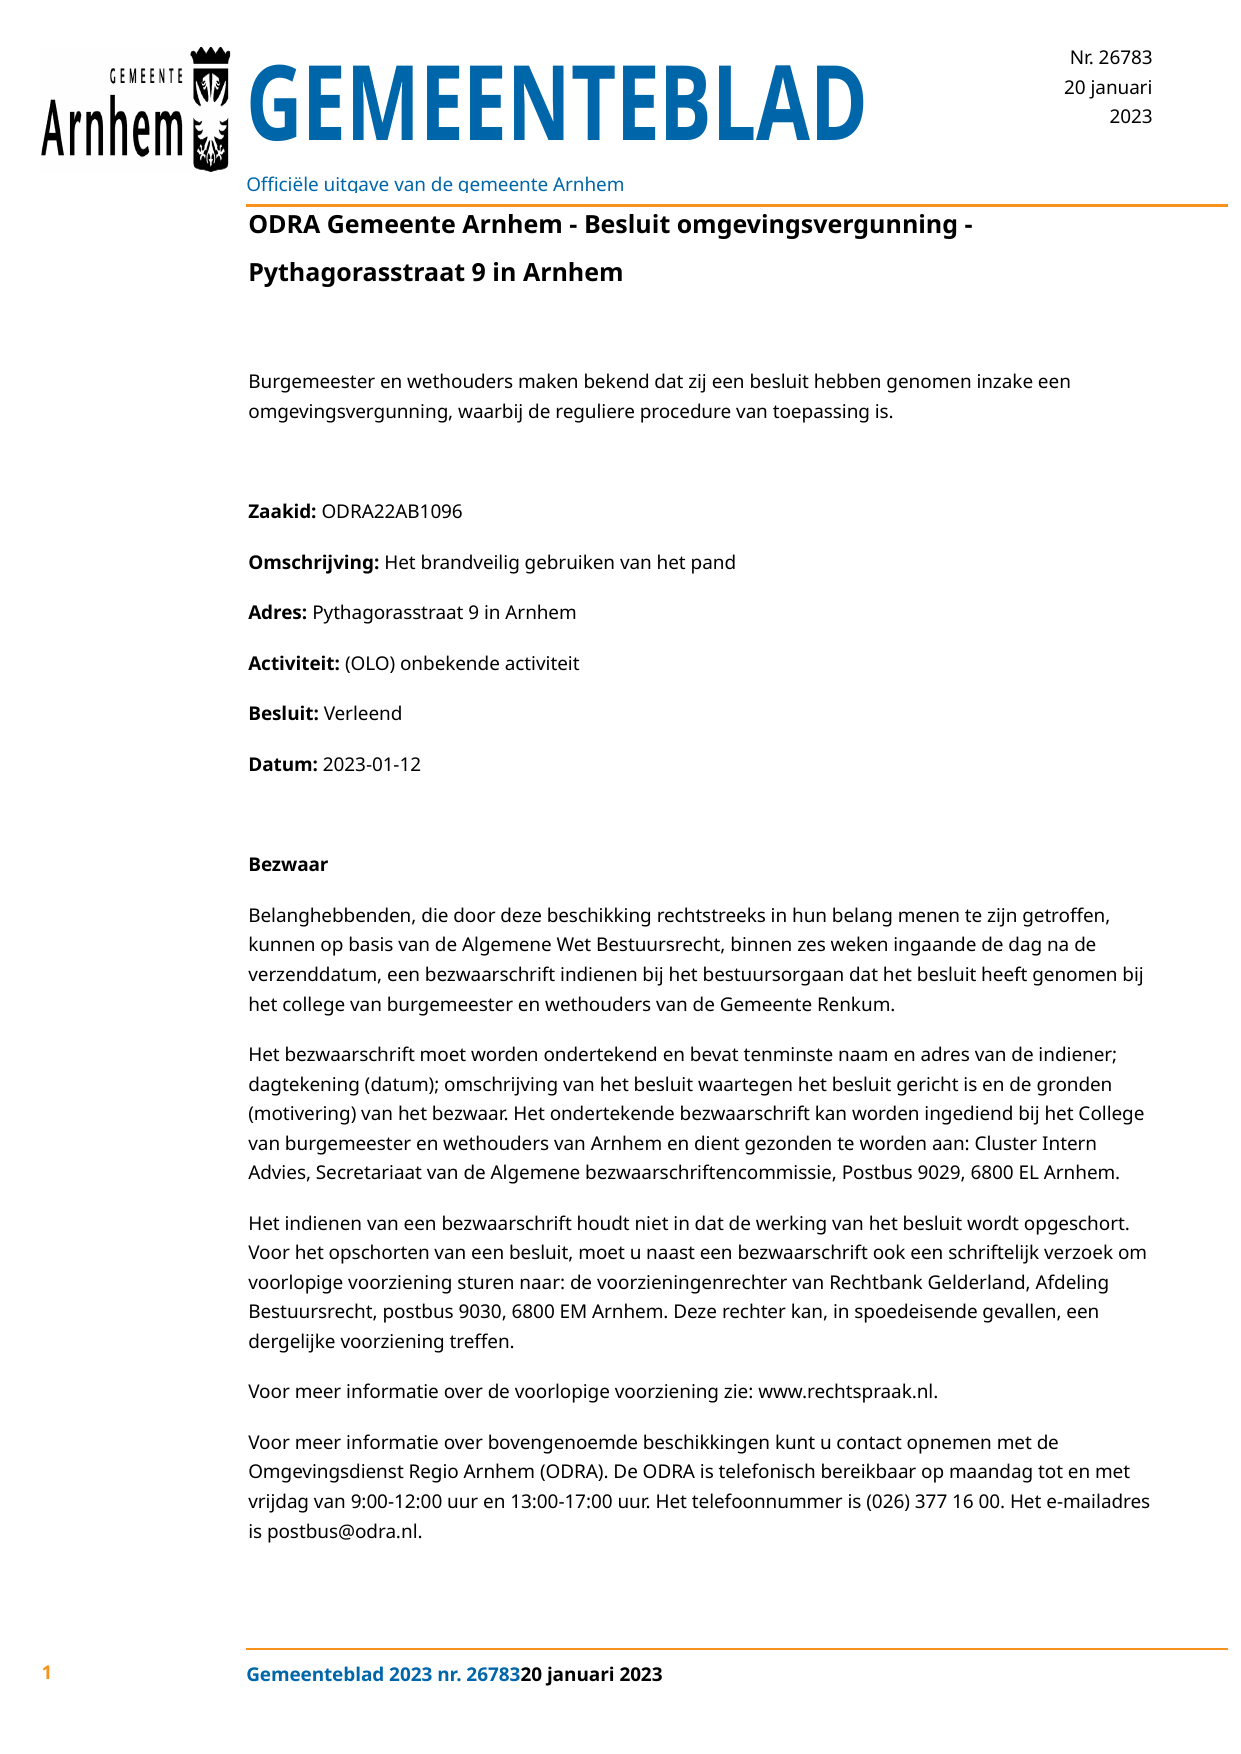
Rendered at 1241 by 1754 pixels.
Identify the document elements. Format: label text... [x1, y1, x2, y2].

text Activiteit: (OLO) onbekende activiteit [248, 650, 1152, 676]
text Omschrijving: Het brandveilig gebruiken van het pand [248, 549, 1152, 575]
text Zaakid: ODRA22AB1096 [248, 499, 1152, 524]
picture [41, 47, 231, 172]
text Burgemeester en wethouders maken bekend dat zij een besluit hebben genomen inzake een omgevingsvergunning, waarbij de reguliere procedure van toepassing is. [248, 368, 1152, 424]
text Belanghebbenden, die door deze beschikking rechtstreeks in hun belang menen te zijn getroffen, kunnen op basis van de Algemene Wet Bestuursrecht, binnen zes weken ingaande de dag na de verzenddatum, een bezwaarschrift indienen bij het bestuursorgaan dat het besluit heeft genomen bij het college van burgemeester en wethouders van de Gemeente Renkum. [248, 902, 1152, 1017]
text Het indienen van een bezwaarschrift houdt niet in dat de werking van het besluit wordt opgeschort. Voor het opschorten van een besluit, moet u naast een bezwaarschrift ook een schriftelijk verzoek om voorlopige voorziening sturen naar: de voorzieningenrechter van Rechtbank Gelderland, Afdeling Bestuursrecht, postbus 9030, 6800 EM Arnhem. Deze rechter kan, in spoedeisende gevallen, een dergelijke voorziening treffen. [248, 1210, 1152, 1354]
text Datum: 2023-01-12 [248, 751, 1152, 777]
text Het bezwaarschrift moet worden ondertekend en bevat tenminste naam en adres van de indiener; dagtekening (datum); omschrijving van het besluit waartegen het besluit gericht is en de gronden (motivering) van het bezwaar. Het ondertekende bezwaarschrift kan worden ingediend bij het College van burgemeester en wethouders van Arnhem en dient gezonden te worden aan: Cluster Intern Advies, Secretariaat van de Algemene bezwaarschriftencommissie, Postbus 9029, 6800 EL Arnhem. [248, 1041, 1152, 1185]
text Voor meer informatie over de voorlopige voorziening zie: www.rechtspraak.nl. [248, 1379, 1152, 1404]
text Bezwaar [248, 852, 1152, 877]
text Voor meer informatie over bovengenoemde beschikkingen kunt u contact opnemen met de Omgevingsdienst Regio Arnhem (ODRA). De ODRA is telefonisch bereikbaar op maandag tot en met vrijdag van 9:00-12:00 uur en 13:00-17:00 uur. Het telefoonnummer is (026) 377 16 00. Het e-mailadres is postbus@odra.nl. [248, 1429, 1152, 1544]
text Adres: Pythagorasstraat 9 in Arnhem [248, 599, 1152, 625]
text ODRA Gemeente Arnhem - Besluit omgevingsvergunning - Pythagorasstraat 9 in Arnhem [248, 207, 1152, 288]
text Besluit: Verleend [248, 700, 1152, 726]
